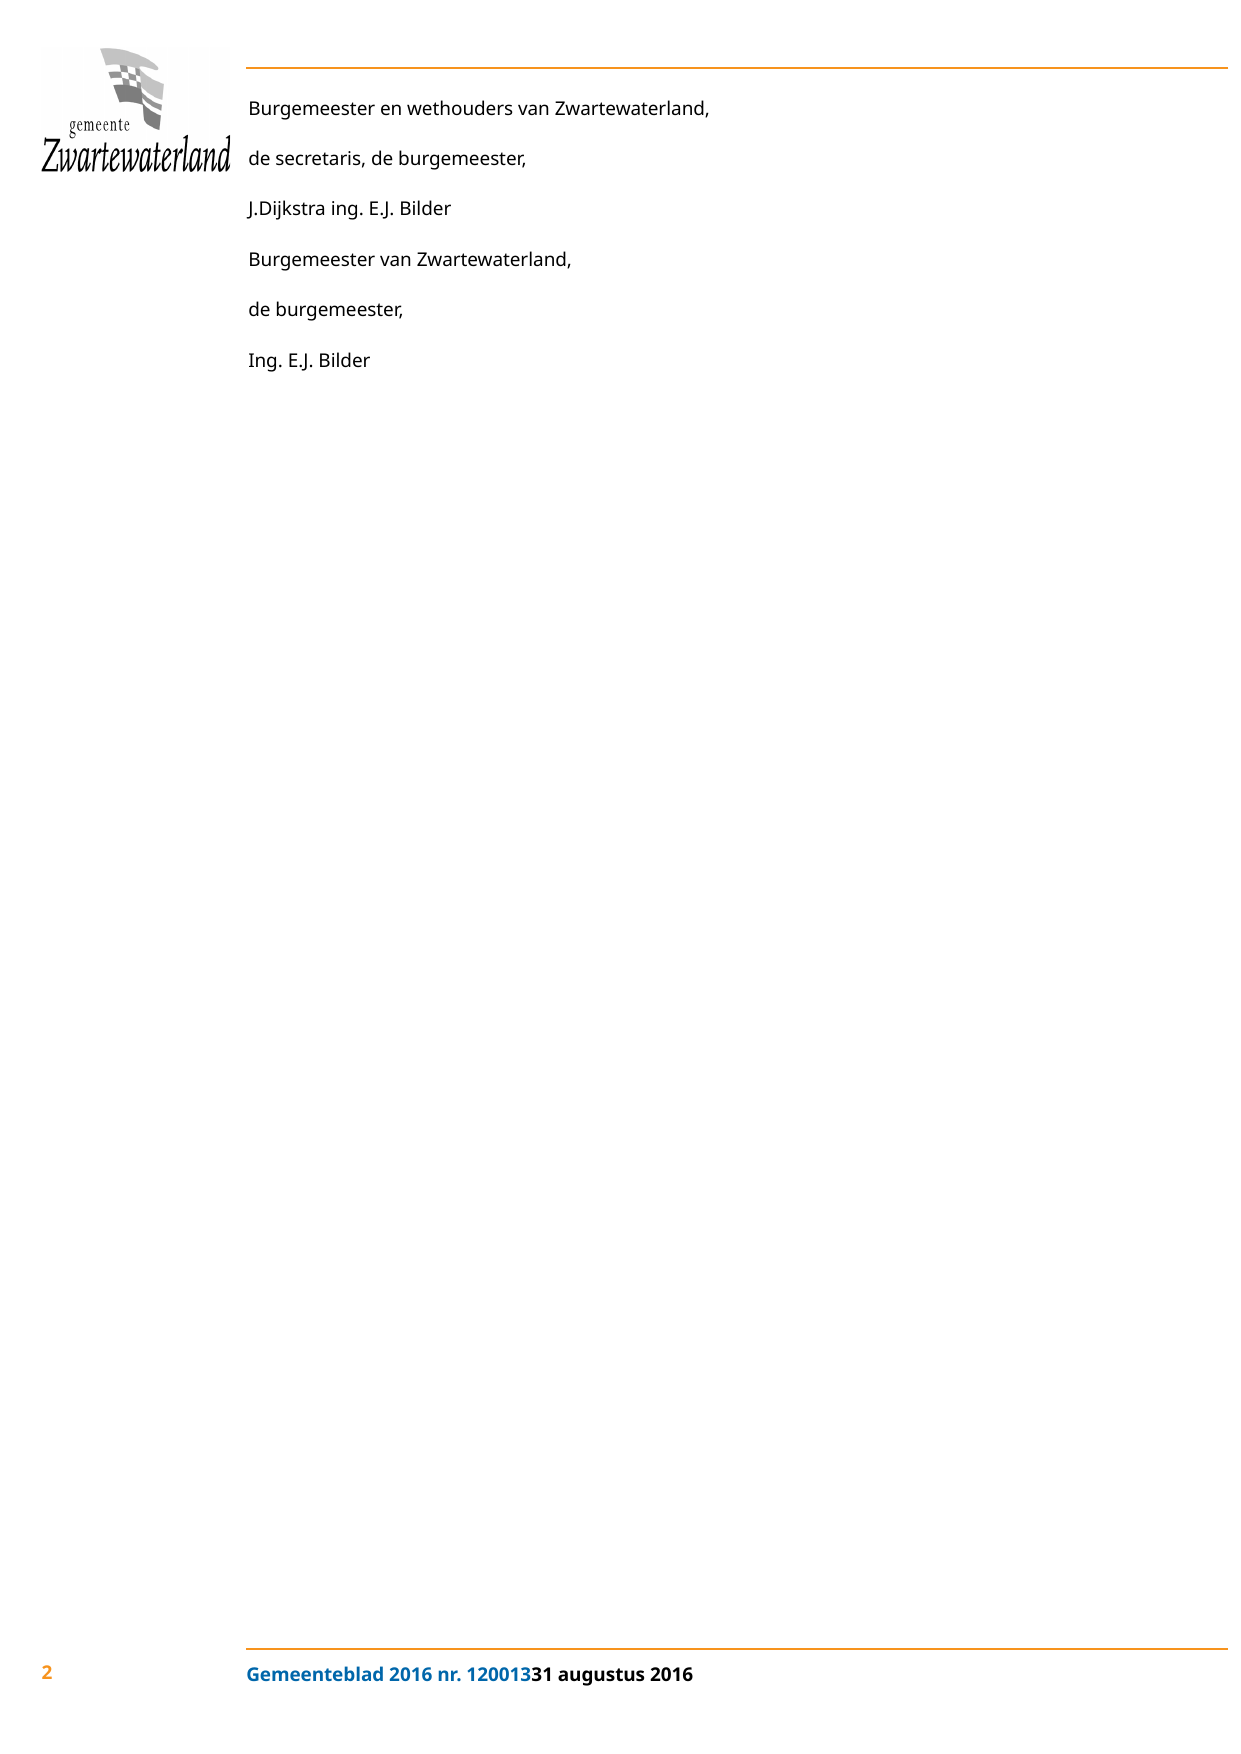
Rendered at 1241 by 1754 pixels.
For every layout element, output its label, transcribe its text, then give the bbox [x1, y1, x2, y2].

text J.Dijkstra ing. E.J. Bilder [248, 196, 1152, 221]
text Burgemeester van Zwartewaterland, [248, 246, 1152, 272]
picture [41, 47, 231, 172]
text de secretaris, de burgemeester, [248, 145, 1152, 171]
text de burgemeester, [248, 296, 1152, 322]
text Ing. E.J. Bilder [248, 347, 1152, 373]
text Burgemeester en wethouders van Zwartewaterland, [248, 95, 1152, 121]
